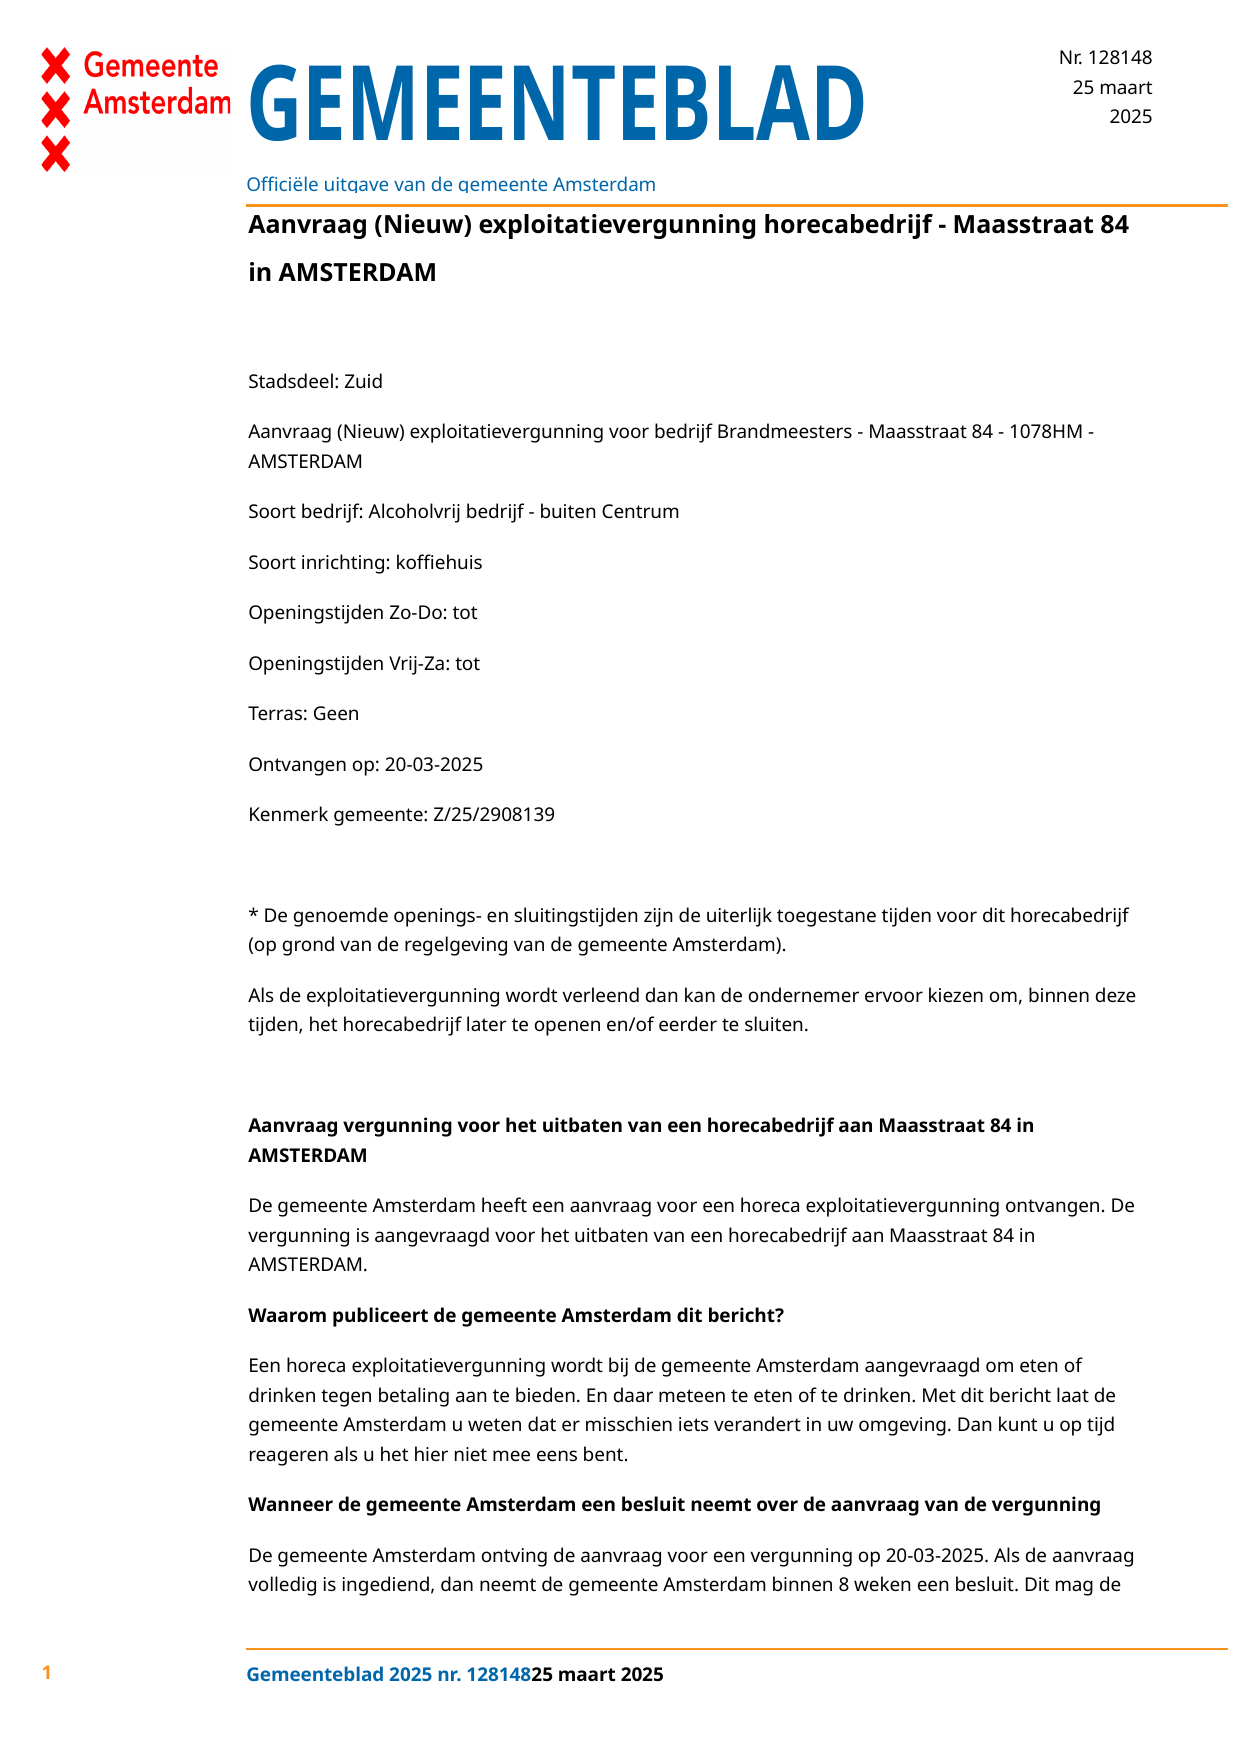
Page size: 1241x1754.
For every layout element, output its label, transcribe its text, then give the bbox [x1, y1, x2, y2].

text Aanvraag (Nieuw) exploitatievergunning voor bedrijf Brandmeesters - Maasstraat 84 - 1078HM - AMSTERDAM [248, 419, 1152, 474]
text Als de exploitatievergunning wordt verleend dan kan de ondernemer ervoor kiezen om, binnen deze tijden, het horecabedrijf later te openen en/of eerder te sluiten. [248, 982, 1152, 1037]
text Een horeca exploitatievergunning wordt bij de gemeente Amsterdam aangevraagd om eten of drinken tegen betaling aan te bieden. En daar meteen te eten of te drinken. Met dit bericht laat de gemeente Amsterdam u weten dat er misschien iets verandert in uw omgeving. Dan kunt u op tijd reageren als u het hier niet mee eens bent. [248, 1352, 1152, 1467]
text Terras: Geen [248, 700, 1152, 726]
text Aanvraag (Nieuw) exploitatievergunning horecabedrijf - Maasstraat 84 in AMSTERDAM [248, 207, 1152, 288]
text Kenmerk gemeente: Z/25/2908139 [248, 801, 1152, 827]
text Waarom publiceert de gemeente Amsterdam dit bericht? [248, 1302, 1152, 1328]
text De gemeente Amsterdam heeft een aanvraag voor een horeca exploitatievergunning ontvangen. De vergunning is aangevraagd voor het uitbaten van een horecabedrijf aan Maasstraat 84 in AMSTERDAM. [248, 1192, 1152, 1277]
text * De genoemde openings- en sluitingstijden zijn de uiterlijk toegestane tijden voor dit horecabedrijf (op grond van de regelgeving van de gemeente Amsterdam). [248, 902, 1152, 957]
text Aanvraag vergunning voor het uitbaten van een horecabedrijf aan Maasstraat 84 in AMSTERDAM [248, 1112, 1152, 1168]
picture [41, 47, 231, 172]
text De gemeente Amsterdam ontving de aanvraag voor een vergunning op 20-03-2025. Als de aanvraag volledig is ingediend, dan neemt de gemeente Amsterdam binnen 8 weken een besluit. Dit mag de [248, 1542, 1152, 1597]
text Stadsdeel: Zuid [248, 368, 1152, 394]
text Wanneer de gemeente Amsterdam een besluit neemt over de aanvraag van de vergunning [248, 1492, 1152, 1517]
text Soort inrichting: koffiehuis [248, 549, 1152, 575]
text Openingstijden Zo-Do: tot [248, 599, 1152, 625]
text Soort bedrijf: Alcoholvrij bedrijf - buiten Centrum [248, 499, 1152, 524]
text Openingstijden Vrij-Za: tot [248, 650, 1152, 676]
text Ontvangen op: 20-03-2025 [248, 751, 1152, 777]
